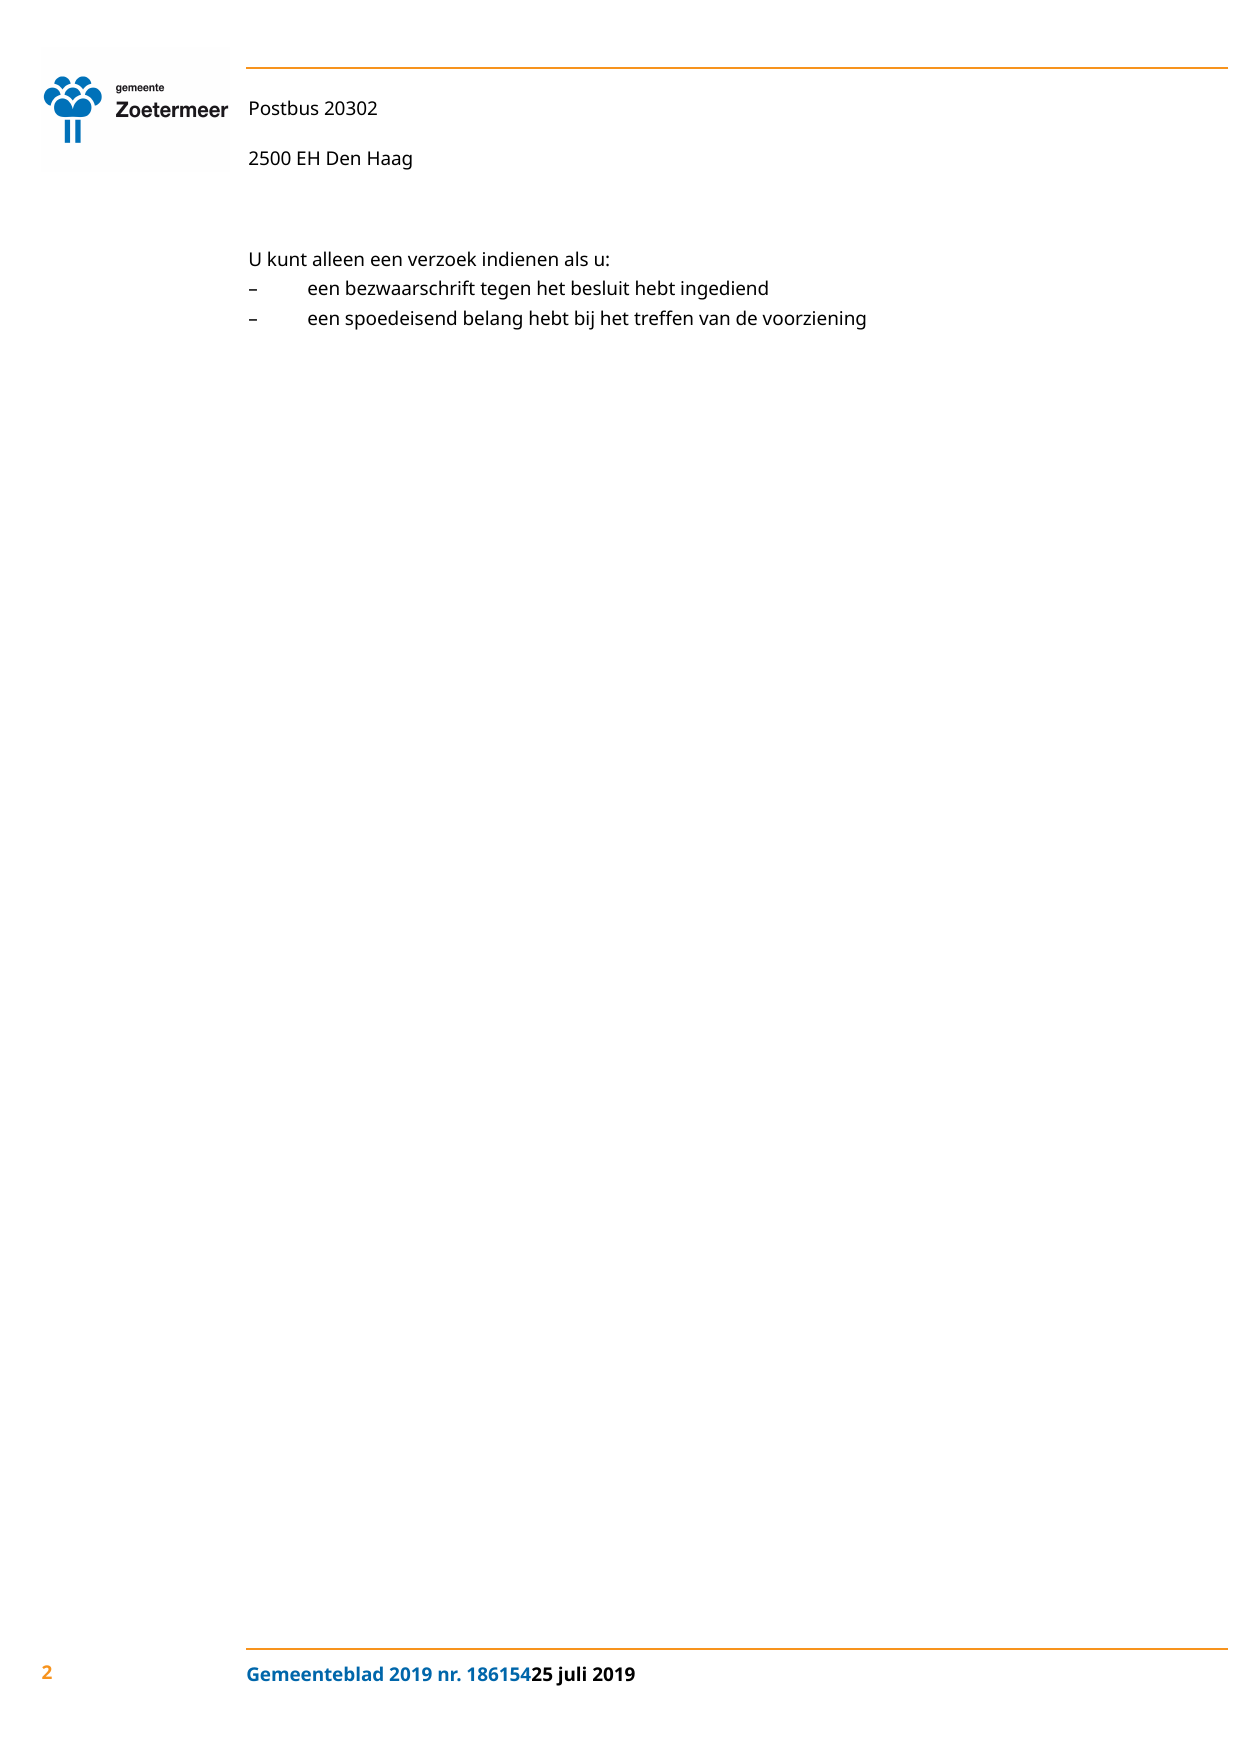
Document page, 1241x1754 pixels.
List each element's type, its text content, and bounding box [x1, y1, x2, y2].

list een spoedeisend belang hebt bij het treffen van de voorziening [248, 305, 1152, 331]
picture [41, 47, 231, 172]
text 2500 EH Den Haag [248, 145, 1152, 171]
text U kunt alleen een verzoek indienen als u: [248, 246, 1152, 272]
list een bezwaarschrift tegen het besluit hebt ingediend [248, 276, 1152, 301]
text Postbus 20302 [248, 95, 1152, 121]
